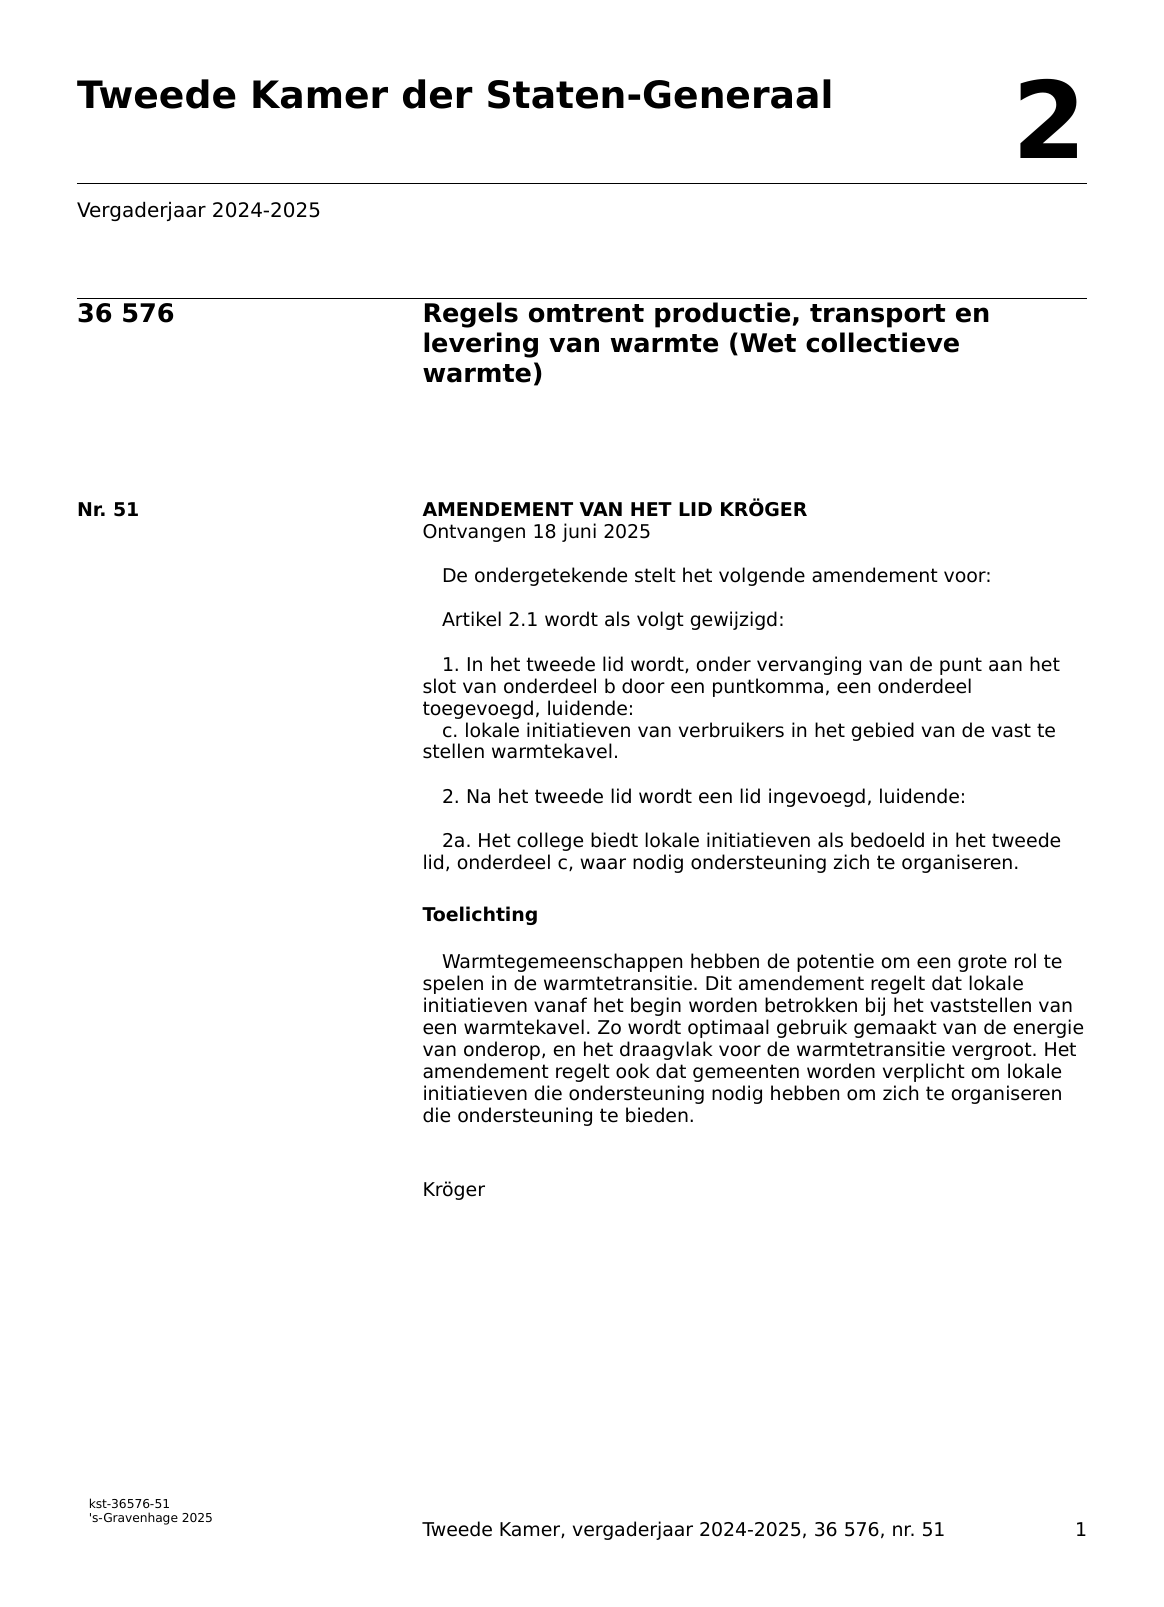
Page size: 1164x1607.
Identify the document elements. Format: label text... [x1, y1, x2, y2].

text 2a. Het college biedt lokale initiatieven als bedoeld in het tweede lid, onderdeel c, waar nodig ondersteuning zich te organiseren. [422, 830, 1087, 874]
subtitle Toelichting [422, 904, 1087, 926]
subtitle Nr. 51 AMENDEMENT VAN HET LID KRÖGER [77, 499, 1087, 521]
text 1. In het tweede lid wordt, onder vervanging van de punt aan het slot van onderdeel b door een puntkomma, een onderdeel toegevoegd, luidende: [422, 653, 1087, 719]
text c. lokale initiatieven van verbruikers in het gebied van de vast te stellen warmtekavel. [422, 719, 1087, 763]
text Artikel 2.1 wordt als volgt gewijzigd: [422, 609, 1087, 631]
text De ondergetekende stelt het volgende amendement voor: [422, 565, 1087, 587]
text Ontvangen 18 juni 2025 [422, 521, 1087, 543]
table_header Tweede Kamer der Staten-Generaal [77, 59, 886, 183]
text 's-Gravenhage 2025 [88, 1511, 323, 1525]
text Warmtegemeenschappen hebben de potentie om een grote rol te spelen in de warmtetransitie. Dit amendement regelt dat lokale initiatieven vanaf het begin worden betrokken bij het vaststellen van een warmtekavel. Zo wordt optimaal gebruik gemaakt van de energie van onderop, en het draagvlak voor de warmtetransitie vergroot. Het amendement regelt ook dat gemeenten worden verplicht om lokale initiatieven die ondersteuning nodig hebben om zich te organiseren die ondersteuning te bieden. [422, 951, 1087, 1127]
text Kröger [422, 1157, 1087, 1201]
table_cell Vergaderjaar 2024-2025 [77, 184, 1087, 298]
text kst-36576-51 [88, 1497, 323, 1511]
table_header 2 [886, 59, 1087, 183]
subtitle 36 576 Regels omtrent productie, transport en levering van warmte (Wet collectieve warmte) [77, 299, 1087, 388]
text 2. Na het tweede lid wordt een lid ingevoegd, luidende: [422, 786, 1087, 808]
